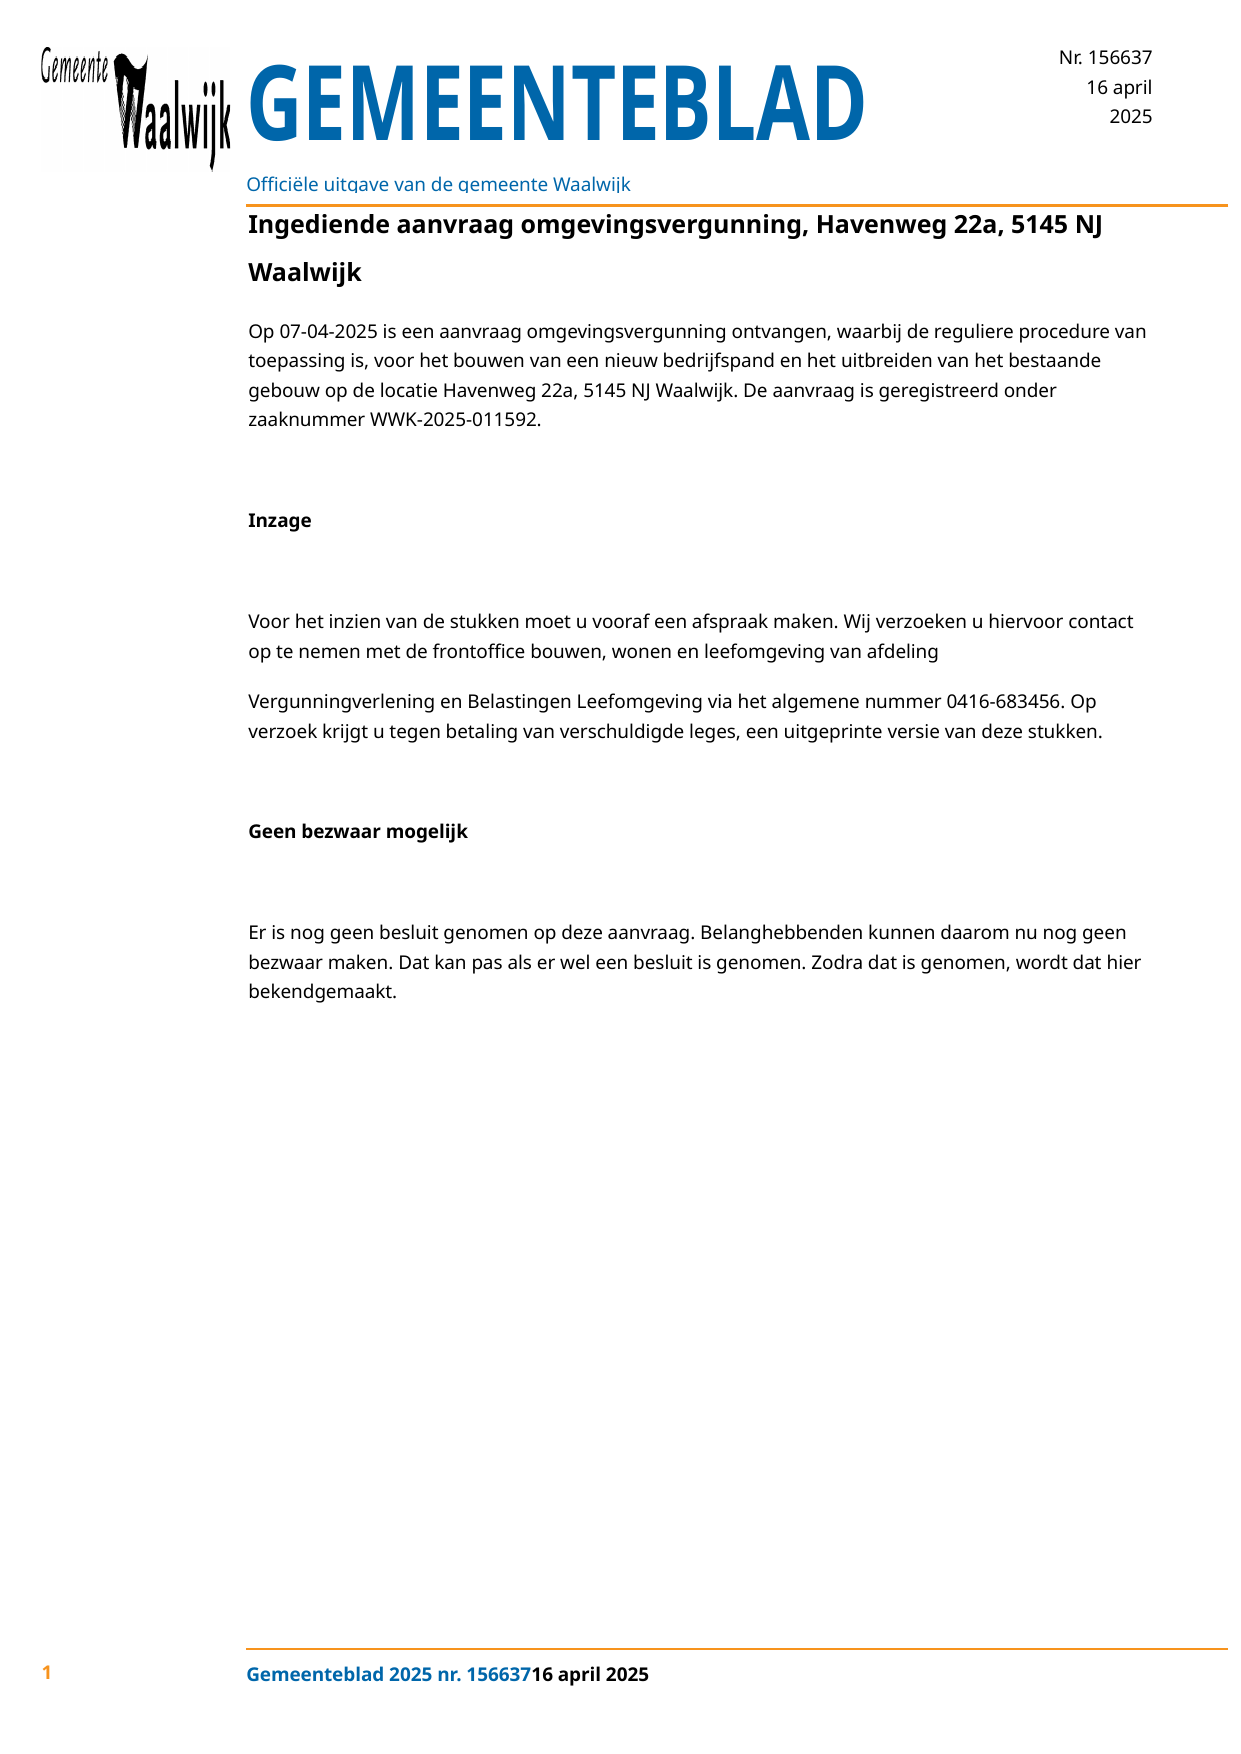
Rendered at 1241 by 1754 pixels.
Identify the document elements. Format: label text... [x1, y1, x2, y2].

text Geen bezwaar mogelijk [248, 819, 1152, 844]
text Voor het inzien van de stukken moet u vooraf een afspraak maken. Wij verzoeken u hiervoor contact op te nemen met de frontoffice bouwen, wonen en leefomgeving van afdeling [248, 608, 1152, 664]
text Er is nog geen besluit genomen op deze aanvraag. Belanghebbenden kunnen daarom nu nog geen bezwaar maken. Dat kan pas als er wel een besluit is genomen. Zodra dat is genomen, wordt dat hier bekendgemaakt. [248, 919, 1152, 1004]
picture [41, 47, 231, 172]
text Vergunningverlening en Belastingen Leefomgeving via het algemene nummer 0416-683456. Op verzoek krijgt u tegen betaling van verschuldigde leges, een uitgeprinte versie van deze stukken. [248, 688, 1152, 744]
text Ingediende aanvraag omgevingsvergunning, Havenweg 22a, 5145 NJ Waalwijk [248, 207, 1152, 288]
text Inzage [248, 507, 1152, 533]
text Op 07-04-2025 is een aanvraag omgevingsvergunning ontvangen, waarbij de reguliere procedure van toepassing is, voor het bouwen van een nieuw bedrijfspand en het uitbreiden van het bestaande gebouw op de locatie Havenweg 22a, 5145 NJ Waalwijk. De aanvraag is geregistreerd onder zaaknummer WWK-2025-011592. [248, 318, 1152, 432]
